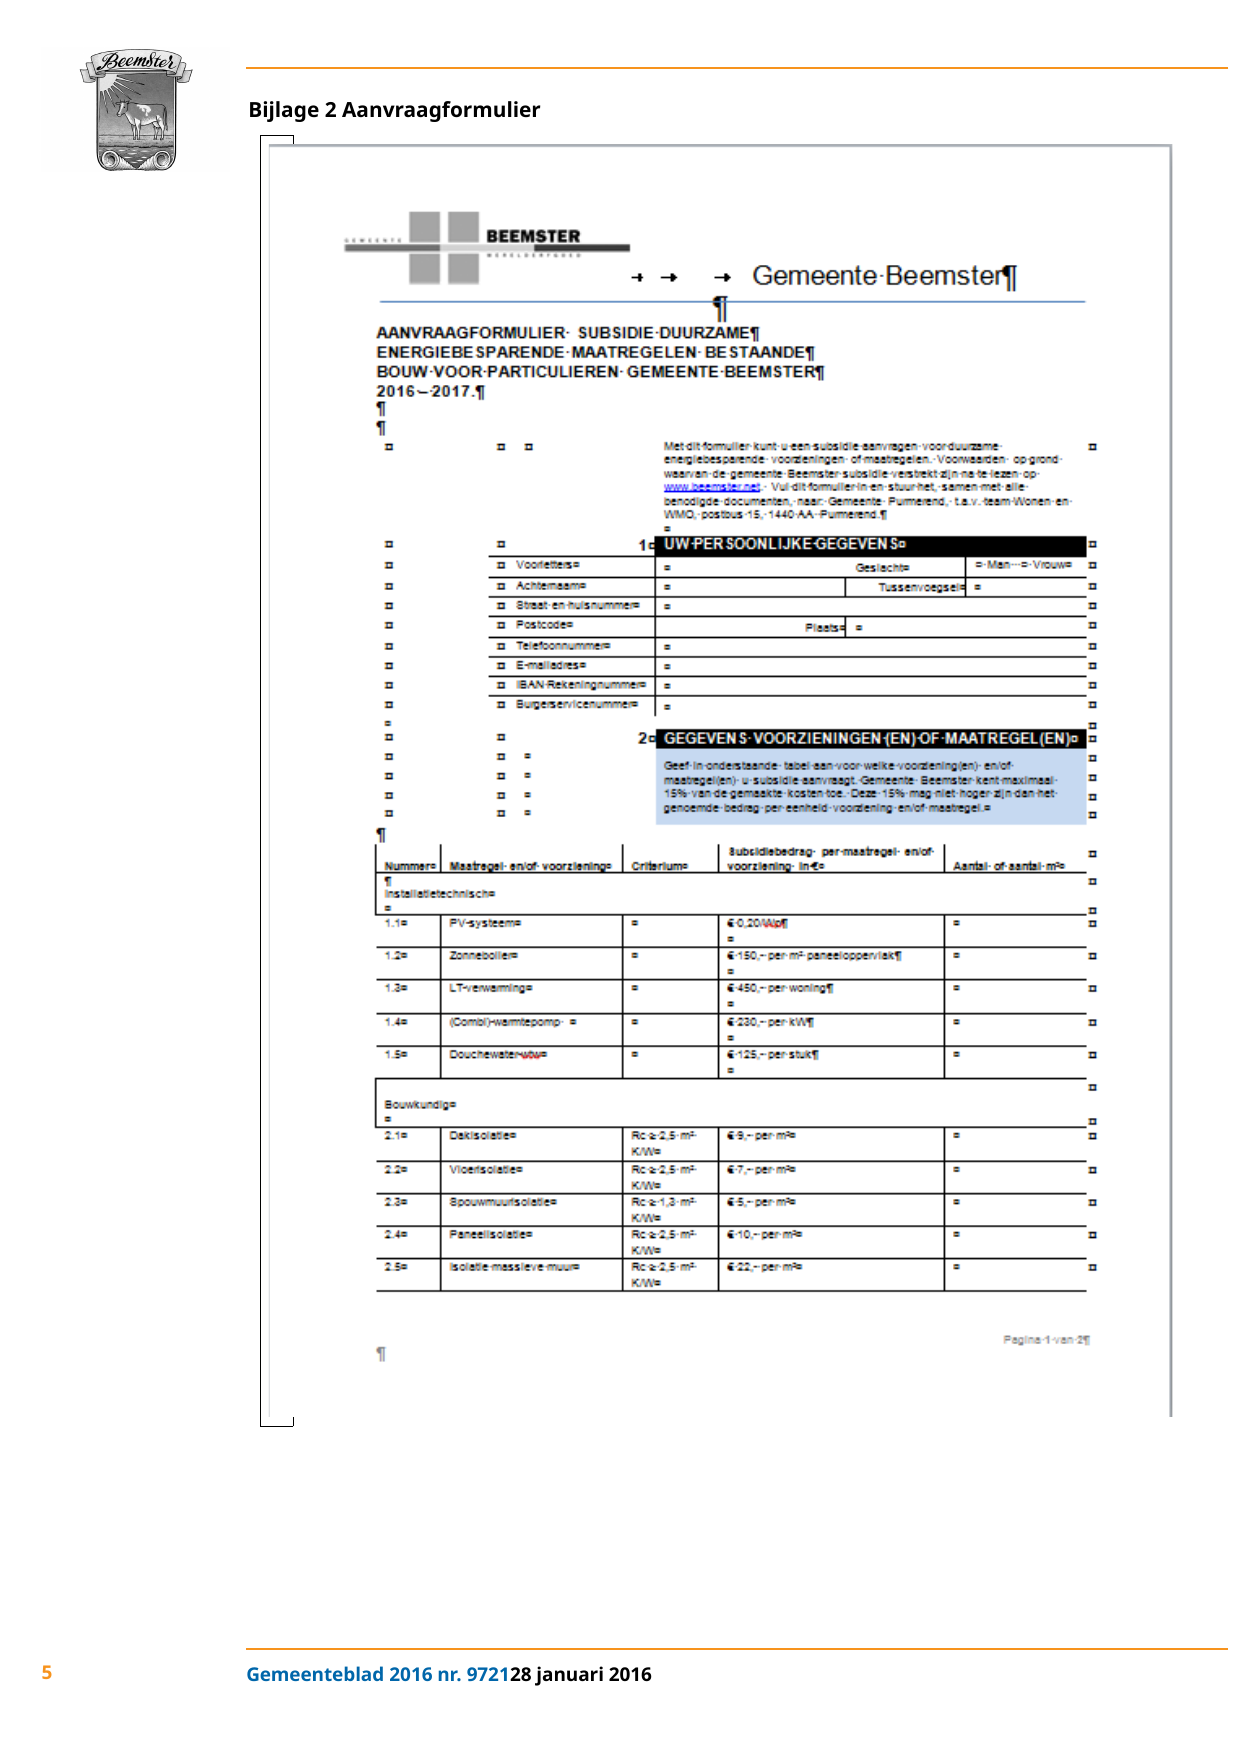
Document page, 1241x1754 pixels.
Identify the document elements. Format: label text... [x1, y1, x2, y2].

picture [41, 47, 231, 172]
picture [268, 144, 1173, 1417]
text Bijlage 2 Aanvraagformulier [248, 95, 1152, 123]
